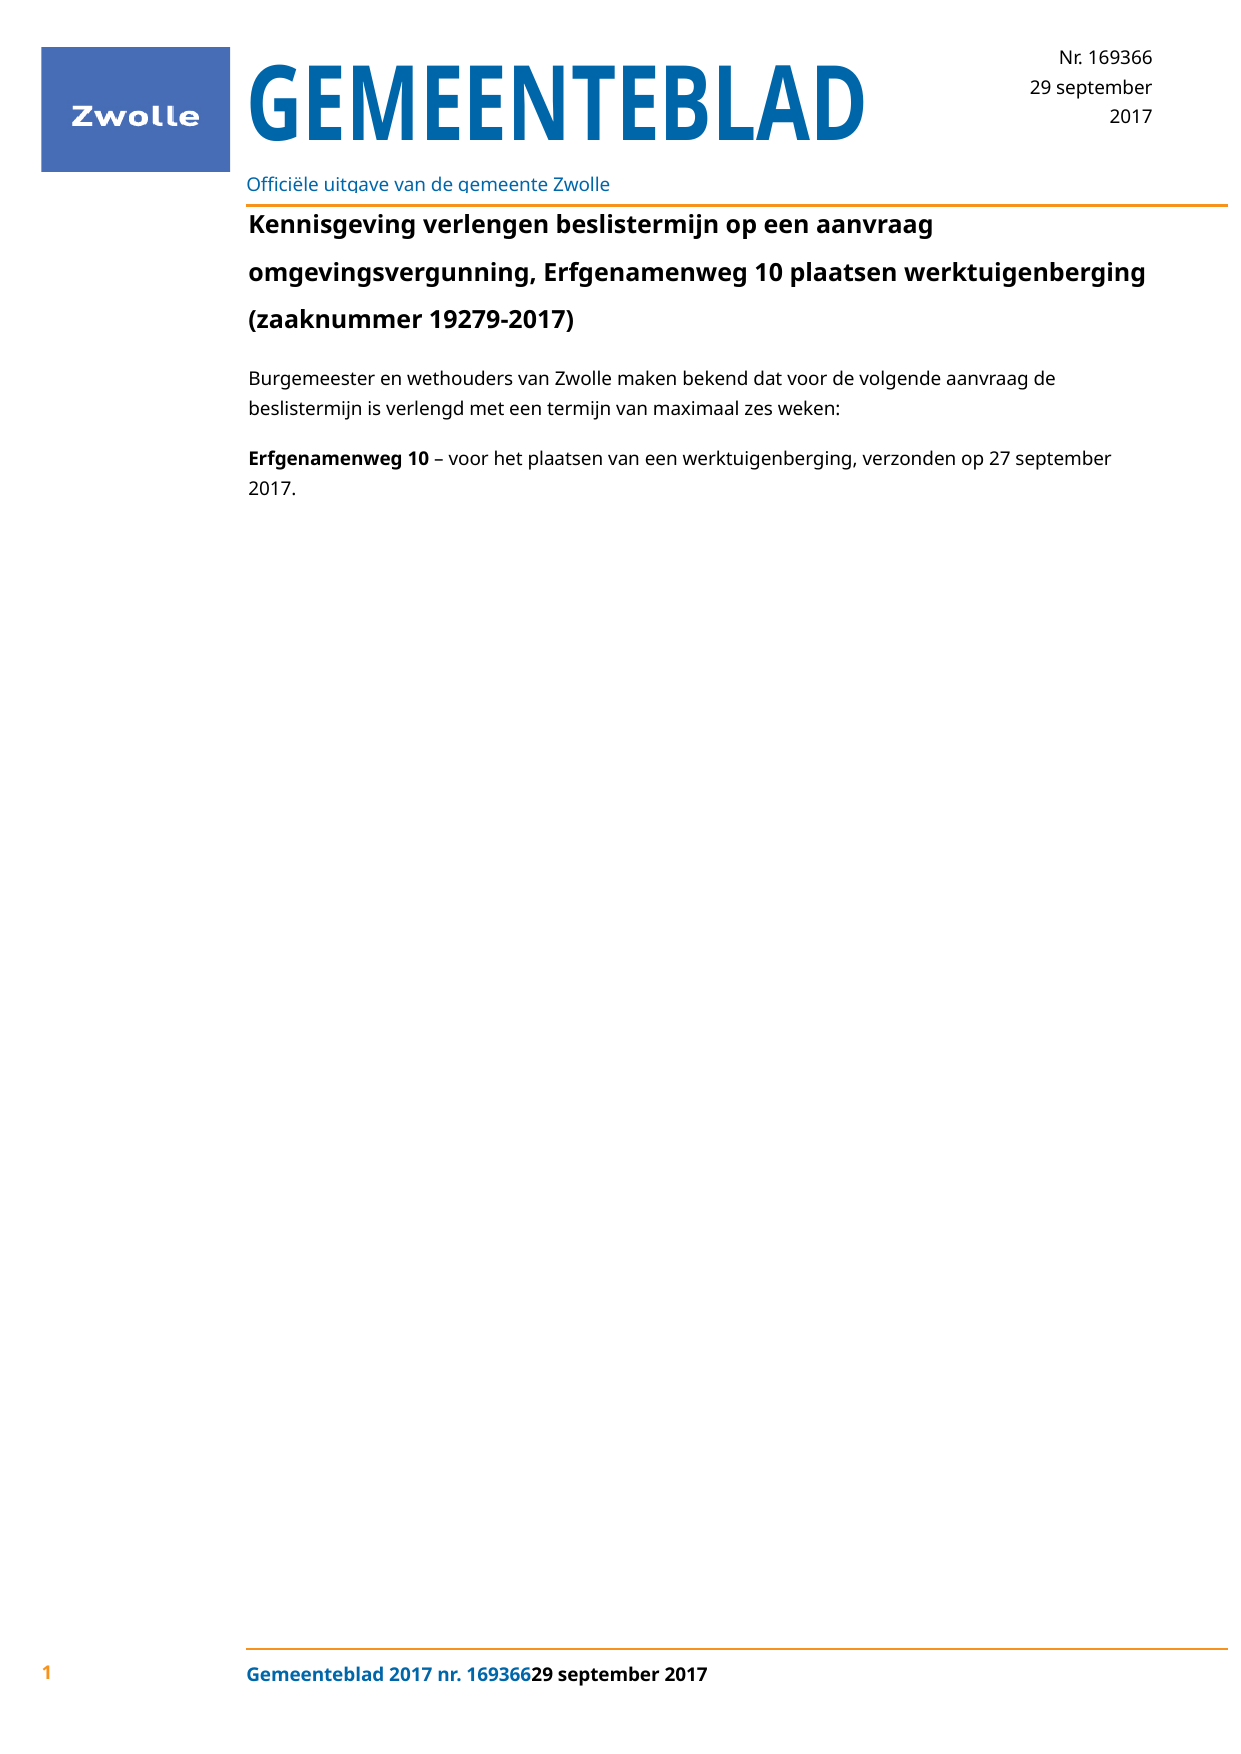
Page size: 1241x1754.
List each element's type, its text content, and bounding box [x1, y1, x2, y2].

text Erfgenamenweg 10 – voor het plaatsen van een werktuigenberging, verzonden op 27 september 2017. [248, 446, 1152, 501]
picture [41, 47, 231, 172]
text Burgemeester en wethouders van Zwolle maken bekend dat voor de volgende aanvraag de beslistermijn is verlengd met een termijn van maximaal zes weken: [248, 366, 1152, 421]
text Kennisgeving verlengen beslistermijn op een aanvraag omgevingsvergunning, Erfgenamenweg 10 plaatsen werktuigenberging (zaaknummer 19279-2017) [248, 207, 1152, 336]
